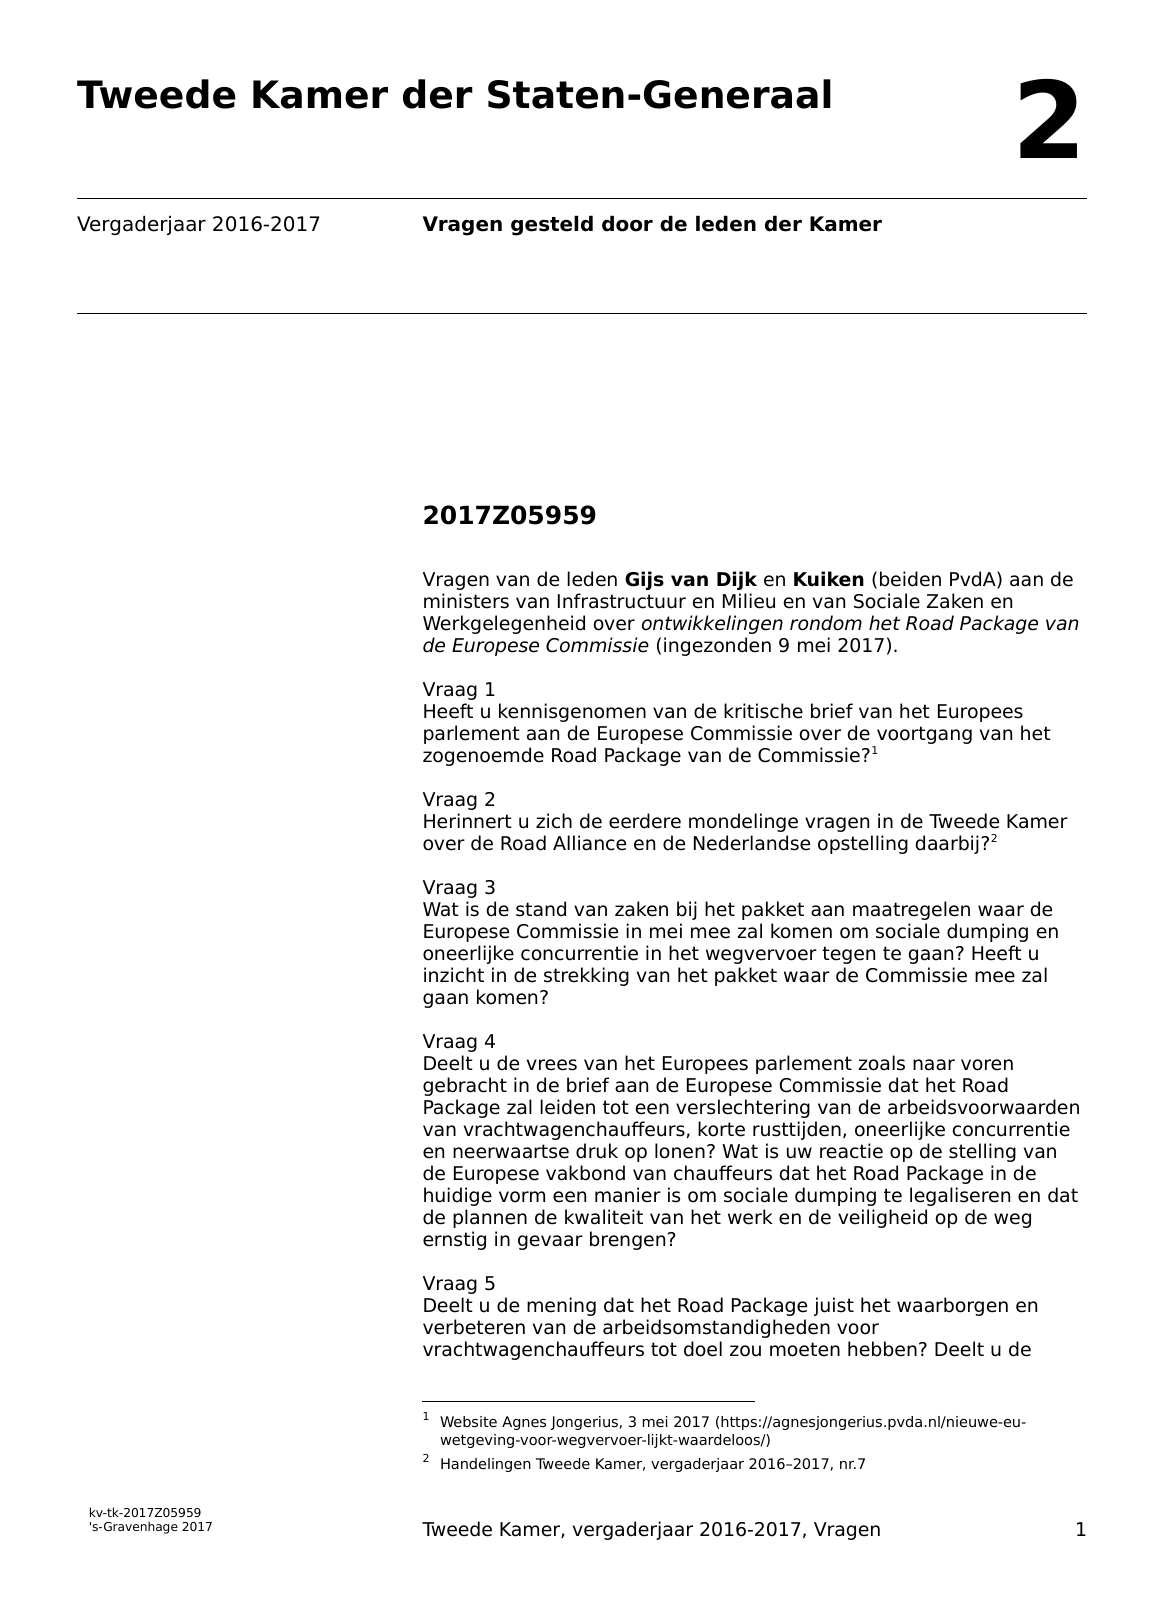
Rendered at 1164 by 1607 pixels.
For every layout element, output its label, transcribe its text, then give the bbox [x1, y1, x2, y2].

table_header 2 [886, 59, 1087, 198]
text Vraag 4 [422, 1031, 1087, 1053]
table_cell Vragen gesteld door de leden der Kamer [422, 199, 1087, 313]
text Deelt u de vrees van het Europees parlement zoals naar voren gebracht in de brief aan de Europese Commissie dat het Road Package zal leiden tot een verslechtering van de arbeidsvoorwaarden van vrachtwagenchauffeurs, korte rusttijden, oneerlijke concurrentie en neerwaartse druk op lonen? Wat is uw reactie op de stelling van de Europese vakbond van chauffeurs dat het Road Package in de huidige vorm een manier is om sociale dumping te legaliseren en dat de plannen de kwaliteit van het werk en de veiligheid op de weg ernstig in gevaar brengen? [422, 1053, 1087, 1251]
text Wat is de stand van zaken bij het pakket aan maatregelen waar de Europese Commissie in mei mee zal komen om sociale dumping en oneerlijke concurrentie in het wegvervoer tegen te gaan? Heeft u inzicht in de strekking van het pakket waar de Commissie mee zal gaan komen? [422, 899, 1087, 1009]
text Vraag 1 [422, 679, 1087, 701]
text Herinnert u zich de eerdere mondelinge vragen in de Tweede Kamer over de Road Alliance en de Nederlandse opstelling daarbij? [422, 811, 1087, 855]
text Vraag 5 [422, 1273, 1087, 1295]
table_cell Vergaderjaar 2016-2017 [77, 199, 422, 313]
text 2017Z05959 [422, 501, 1087, 531]
text 's-Gravenhage 2017 [88, 1520, 323, 1534]
text Heeft u kennisgenomen van de kritische brief van het Europees parlement aan de Europese Commissie over de voortgang van het zogenoemde Road Package van de Commissie? [422, 701, 1087, 767]
text Deelt u de mening dat het Road Package juist het waarborgen en verbeteren van de arbeidsomstandigheden voor vrachtwagenchauffeurs tot doel zou moeten hebben? Deelt u de [422, 1295, 1087, 1361]
text kv-tk-2017Z05959 [88, 1506, 323, 1520]
text Vraag 3 [422, 877, 1087, 899]
text Handelingen Tweede Kamer, vergaderjaar 2016–2017, nr.7 [422, 1452, 1087, 1474]
table_header Tweede Kamer der Staten-Generaal [77, 59, 886, 198]
text Vragen van de leden Gijs van Dijk en Kuiken (beiden PvdA) aan de ministers van Infrastructuur en Milieu en van Sociale Zaken en Werkgelegenheid over ontwikkelingen rondom het Road Package van de Europese Commissie (ingezonden 9 mei 2017). [422, 569, 1087, 657]
text Website Agnes Jongerius, 3 mei 2017 (https://agnesjongerius.pvda.nl/nieuwe-eu-wetgeving-voor-wegvervoer-lijkt-waardeloos/) [422, 1410, 1087, 1449]
text Vraag 2 [422, 789, 1087, 811]
